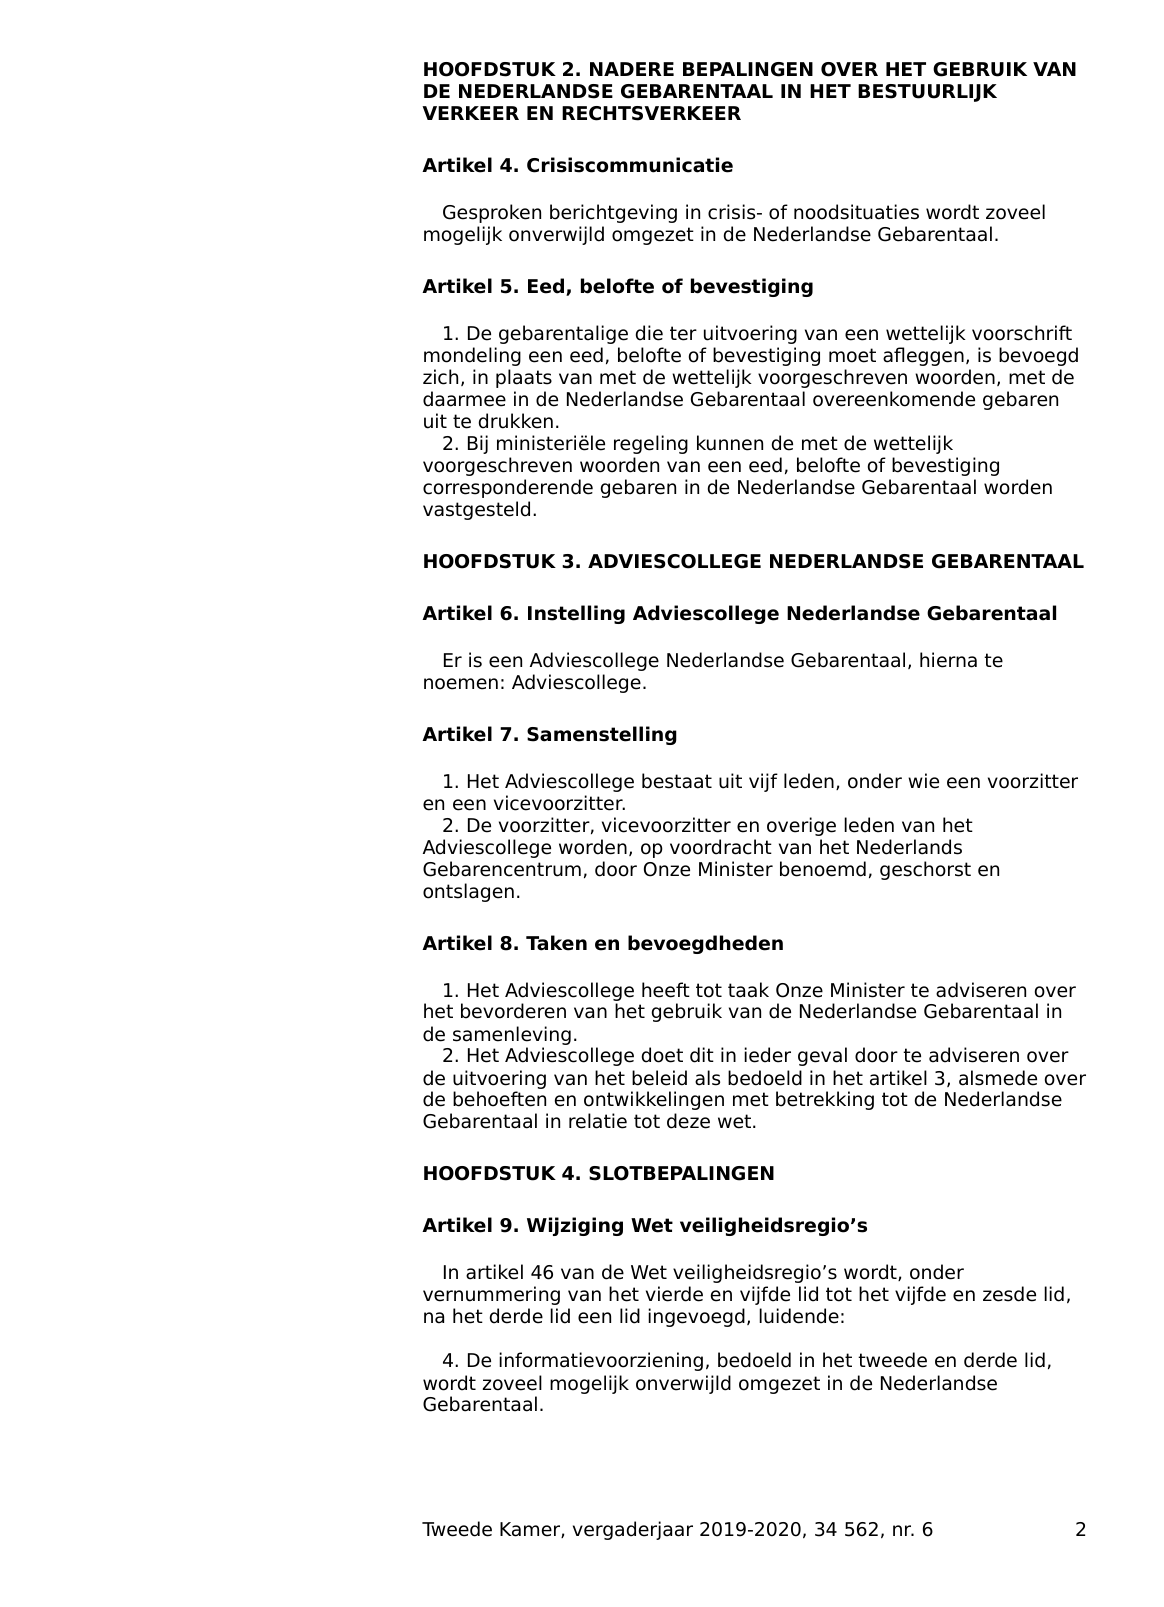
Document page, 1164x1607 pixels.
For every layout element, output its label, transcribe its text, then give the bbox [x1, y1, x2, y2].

text 1. Het Adviescollege bestaat uit vijf leden, onder wie een voorzitter en een vicevoorzitter. [422, 771, 1087, 814]
text 2. Het Adviescollege doet dit in ieder geval door te adviseren over de uitvoering van het beleid als bedoeld in het artikel 3, alsmede over de behoeften en ontwikkelingen met betrekking tot de Nederlandse Gebarentaal in relatie tot deze wet. [422, 1045, 1087, 1133]
subtitle Artikel 4. Crisiscommunicatie [422, 155, 1087, 177]
text In artikel 46 van de Wet veiligheidsregio’s wordt, onder vernummering van het vierde en vijfde lid tot het vijfde en zesde lid, na het derde lid een lid ingevoegd, luidende: [422, 1262, 1087, 1328]
subtitle Artikel 8. Taken en bevoegdheden [422, 932, 1087, 954]
subtitle HOOFDSTUK 4. SLOTBEPALINGEN [422, 1163, 1087, 1185]
subtitle Artikel 7. Samenstelling [422, 724, 1087, 746]
text 1. Het Adviescollege heeft tot taak Onze Minister te adviseren over het bevorderen van het gebruik van de Nederlandse Gebarentaal in de samenleving. [422, 979, 1087, 1045]
text Gesproken berichtgeving in crisis- of noodsituaties wordt zoveel mogelijk onverwijld omgezet in de Nederlandse Gebarentaal. [422, 202, 1087, 246]
text 1. De gebarentalige die ter uitvoering van een wettelijk voorschrift mondeling een eed, belofte of bevestiging moet afleggen, is bevoegd zich, in plaats van met de wettelijk voorgeschreven woorden, met de daarmee in de Nederlandse Gebarentaal overeenkomende gebaren uit te drukken. [422, 323, 1087, 433]
text Er is een Adviescollege Nederlandse Gebarentaal, hierna te noemen: Adviescollege. [422, 650, 1087, 694]
text 2. Bij ministeriële regeling kunnen de met de wettelijk voorgeschreven woorden van een eed, belofte of bevestiging corresponderende gebaren in de Nederlandse Gebarentaal worden vastgesteld. [422, 433, 1087, 521]
subtitle Artikel 5. Eed, belofte of bevestiging [422, 276, 1087, 298]
subtitle HOOFDSTUK 3. ADVIESCOLLEGE NEDERLANDSE GEBARENTAAL [422, 551, 1087, 573]
text 4. De informatievoorziening, bedoeld in het tweede en derde lid, wordt zoveel mogelijk onverwijld omgezet in de Nederlandse Gebarentaal. [422, 1350, 1087, 1416]
text 2. De voorzitter, vicevoorzitter en overige leden van het Adviescollege worden, op voordracht van het Nederlands Gebarencentrum, door Onze Minister benoemd, geschorst en ontslagen. [422, 814, 1087, 902]
subtitle Artikel 6. Instelling Adviescollege Nederlandse Gebarentaal [422, 603, 1087, 625]
subtitle Artikel 9. Wijziging Wet veiligheidsregio’s [422, 1215, 1087, 1237]
subtitle HOOFDSTUK 2. NADERE BEPALINGEN OVER HET GEBRUIK VAN DE NEDERLANDSE GEBARENTAAL IN HET BESTUURLIJK VERKEER EN RECHTSVERKEER [422, 59, 1087, 125]
